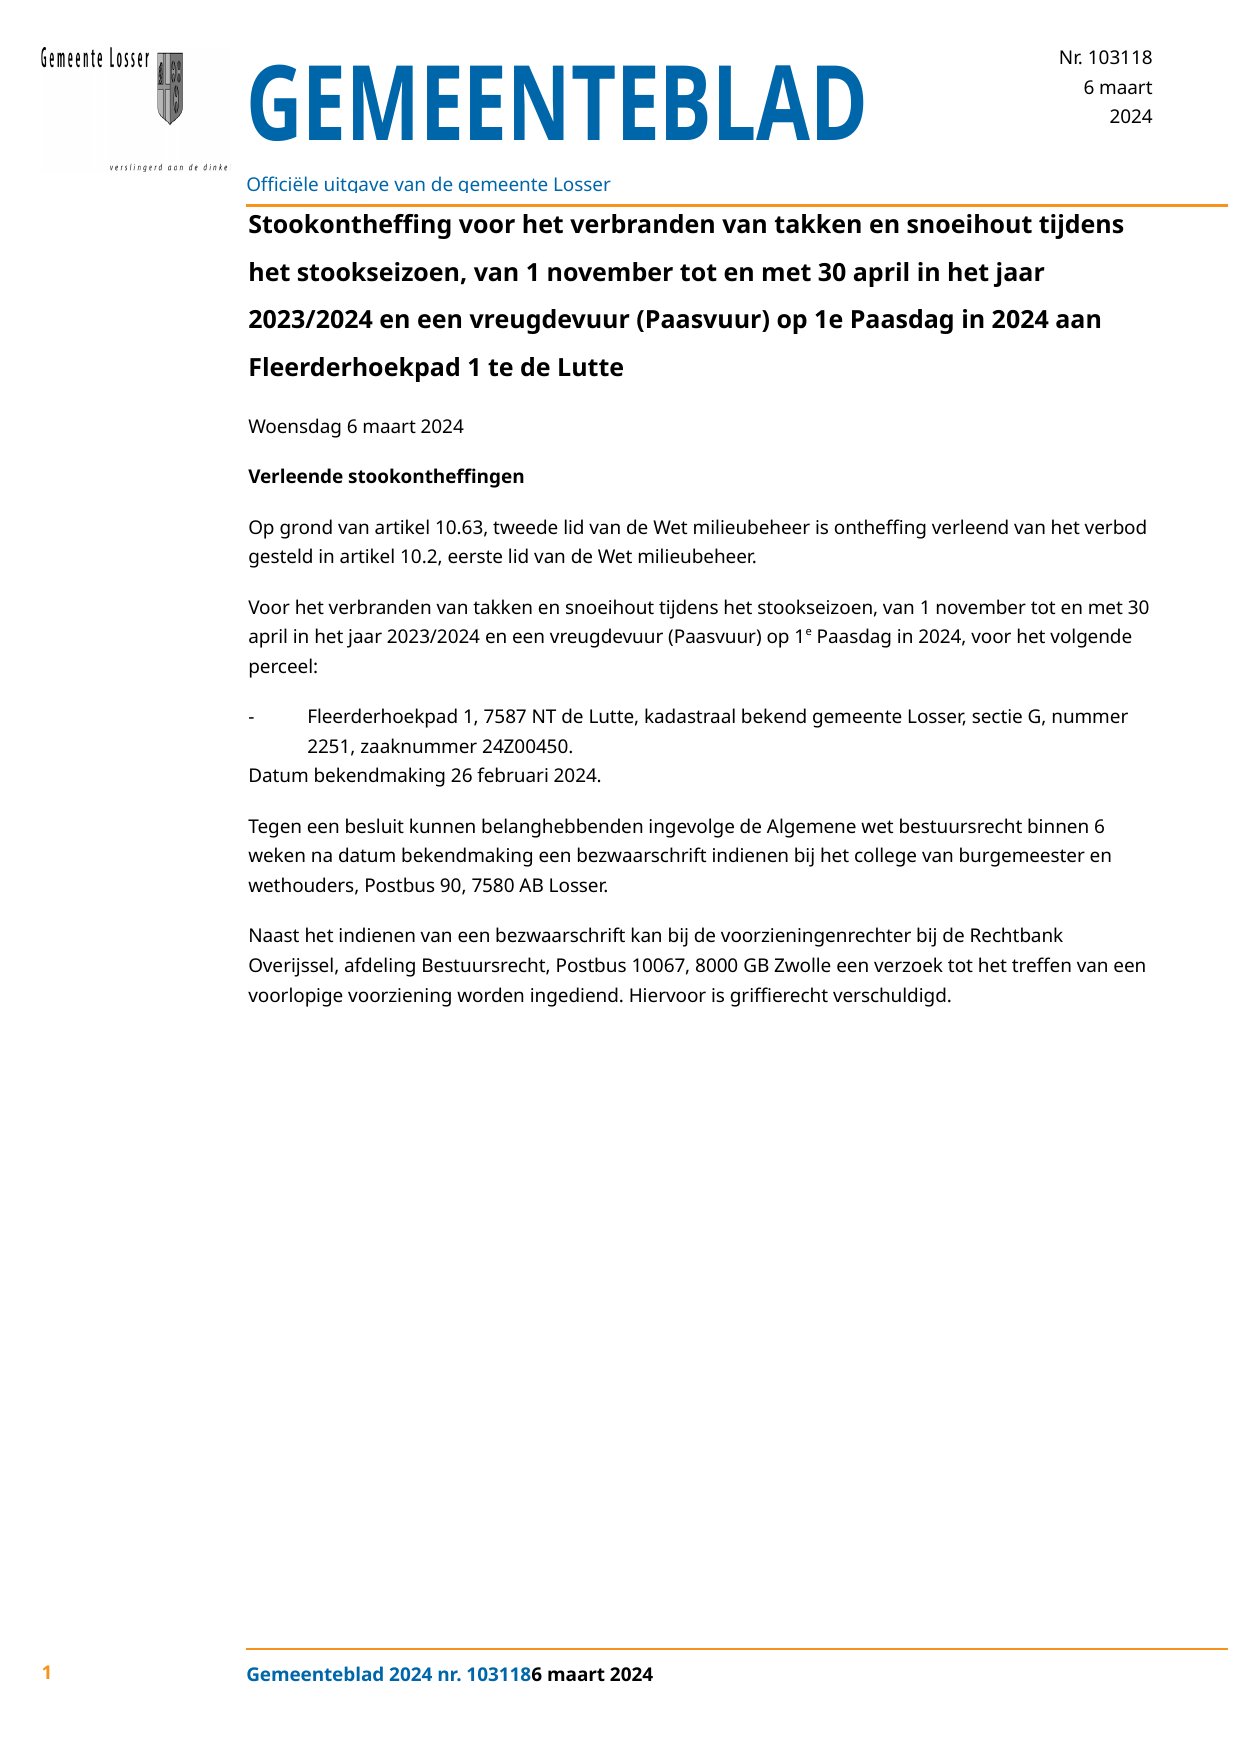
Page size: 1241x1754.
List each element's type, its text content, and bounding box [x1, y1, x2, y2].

text Voor het verbranden van takken en snoeihout tijdens het stookseizoen, van 1 november tot en met 30 april in het jaar 2023/2024 en een vreugdevuur (Paasvuur) op 1e Paasdag in 2024, voor het volgende perceel: [248, 594, 1152, 679]
text Woensdag 6 maart 2024 [248, 413, 1152, 439]
text Naast het indienen van een bezwaarschrift kan bij de voorzieningenrechter bij de Rechtbank Overijssel, afdeling Bestuursrecht, Postbus 10067, 8000 GB Zwolle een verzoek tot het treffen van een voorlopige voorziening worden ingediend. Hiervoor is griffierecht verschuldigd. [248, 923, 1152, 1008]
text Tegen een besluit kunnen belanghebbenden ingevolge de Algemene wet bestuursrecht binnen 6 weken na datum bekendmaking een bezwaarschrift indienen bij het college van burgemeester en wethouders, Postbus 90, 7580 AB Losser. [248, 813, 1152, 898]
text Op grond van artikel 10.63, tweede lid van de Wet milieubeheer is ontheffing verleend van het verbod gesteld in artikel 10.2, eerste lid van de Wet milieubeheer. [248, 514, 1152, 569]
text Datum bekendmaking 26 februari 2024. [248, 763, 1152, 788]
picture [41, 47, 231, 172]
text Verleende stookontheffingen [248, 463, 1152, 489]
text Stookontheffing voor het verbranden van takken en snoeihout tijdens het stookseizoen, van 1 november tot en met 30 april in het jaar 2023/2024 en een vreugdevuur (Paasvuur) op 1e Paasdag in 2024 aan Fleerderhoekpad 1 te de Lutte [248, 207, 1152, 384]
list Fleerderhoekpad 1, 7587 NT de Lutte, kadastraal bekend gemeente Losser, sectie G, nummer 2251, zaaknummer 24Z00450. [248, 703, 1152, 759]
